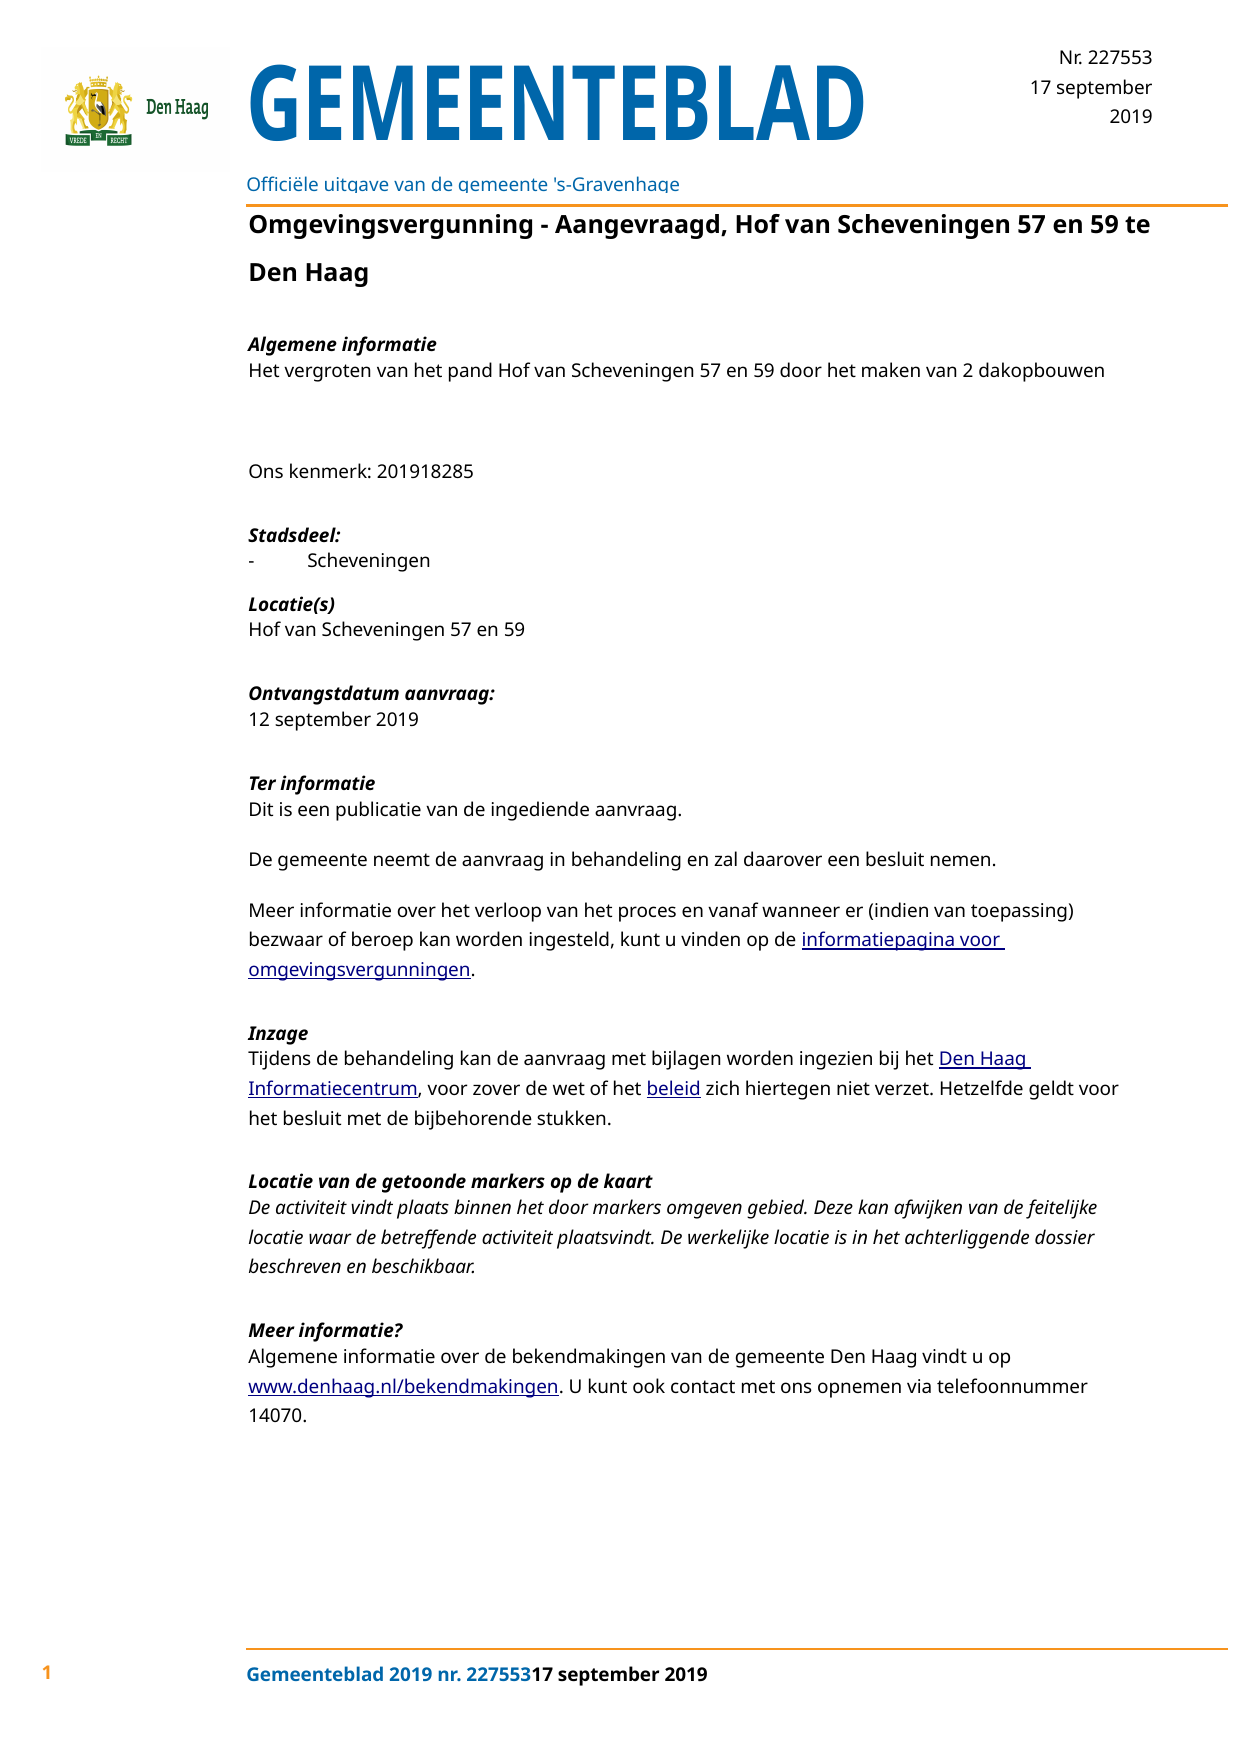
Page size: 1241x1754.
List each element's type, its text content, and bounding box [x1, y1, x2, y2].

text Meer informatie over het verloop van het proces en vanaf wanneer er (indien van toepassing) bezwaar of beroep kan worden ingesteld, kunt u vinden op de informatiepagina voor omgevingsvergunningen. [248, 897, 1152, 982]
text Dit is een publicatie van de ingediende aanvraag. [248, 796, 1152, 822]
picture [41, 47, 231, 172]
text 12 september 2019 [248, 706, 1152, 732]
text De activiteit vindt plaats binnen het door markers omgeven gebied. Deze kan afwijken van de feitelijke locatie waar de betreffende activiteit plaatsvindt. De werkelijke locatie is in het achterliggende dossier beschreven en beschikbaar. [248, 1194, 1152, 1279]
text Locatie van de getoonde markers op de kaart [248, 1169, 1152, 1194]
text Ter informatie [248, 770, 1152, 796]
text Omgevingsvergunning - Aangevraagd, Hof van Scheveningen 57 en 59 te Den Haag [248, 207, 1152, 288]
text Hof van Scheveningen 57 en 59 [248, 617, 1152, 642]
text Het vergroten van het pand Hof van Scheveningen 57 en 59 door het maken van 2 dakopbouwen [248, 357, 1152, 383]
text Ontvangstdatum aanvraag: [248, 681, 1152, 706]
text Locatie(s) [248, 591, 1152, 617]
text Stadsdeel: [248, 522, 1152, 548]
list Scheveningen [248, 548, 1152, 573]
text Meer informatie? [248, 1318, 1152, 1343]
text Inzage [248, 1020, 1152, 1046]
text Ons kenmerk: 201918285 [248, 458, 1152, 484]
text Algemene informatie over de bekendmakingen van de gemeente Den Haag vindt u op www.denhaag.nl/bekendmakingen. U kunt ook contact met ons opnemen via telefoonnummer 14070. [248, 1343, 1152, 1428]
text Tijdens de behandeling kan de aanvraag met bijlagen worden ingezien bij het Den Haag Informatiecentrum, voor zover de wet of het beleid zich hiertegen niet verzet. Hetzelfde geldt voor het besluit met de bijbehorende stukken. [248, 1046, 1152, 1131]
text Algemene informatie [248, 331, 1152, 357]
text De gemeente neemt de aanvraag in behandeling en zal daarover een besluit nemen. [248, 846, 1152, 872]
